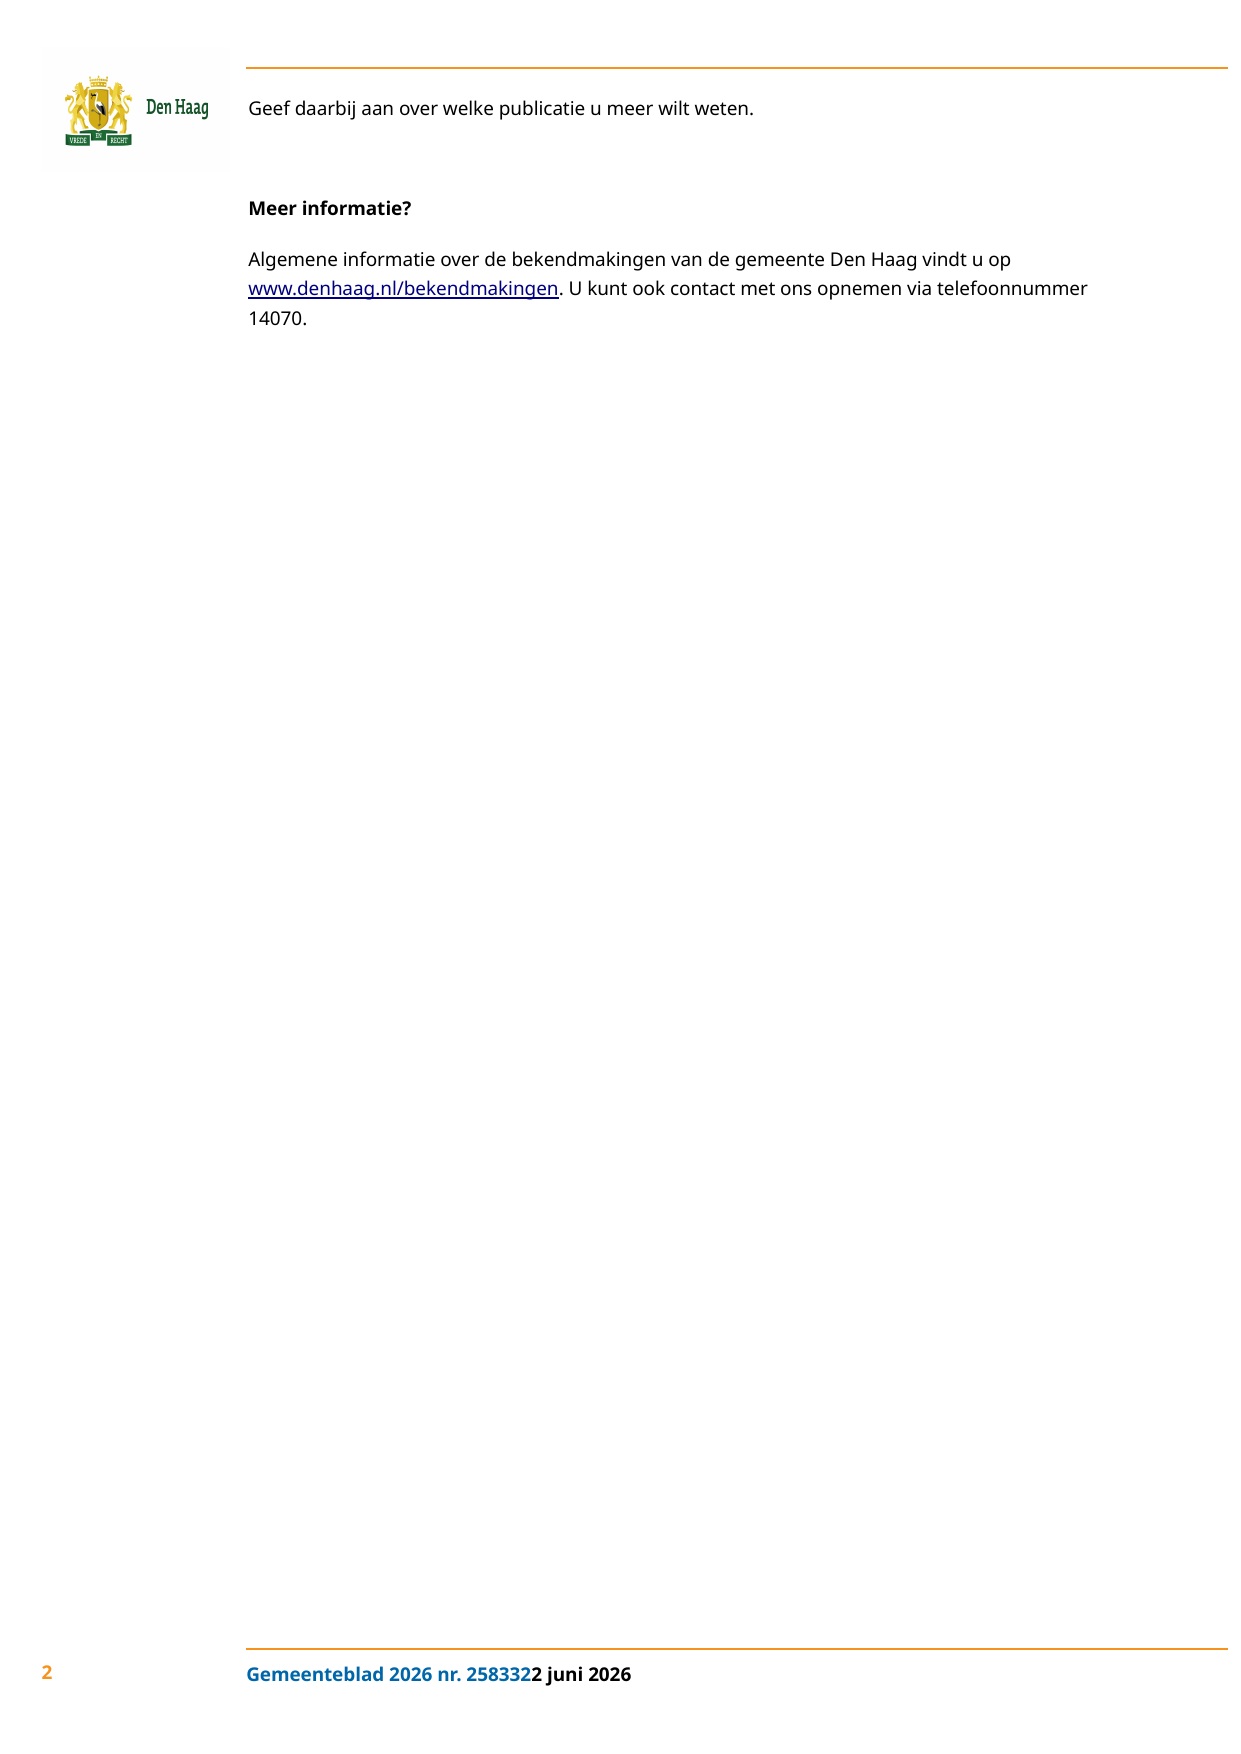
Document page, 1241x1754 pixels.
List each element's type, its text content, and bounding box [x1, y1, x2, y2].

text Geef daarbij aan over welke publicatie u meer wilt weten. [248, 95, 1152, 121]
picture [41, 47, 231, 172]
text Meer informatie? [248, 196, 1152, 221]
text Algemene informatie over de bekendmakingen van de gemeente Den Haag vindt u op www.denhaag.nl/bekendmakingen. U kunt ook contact met ons opnemen via telefoonnummer 14070. [248, 246, 1152, 331]
